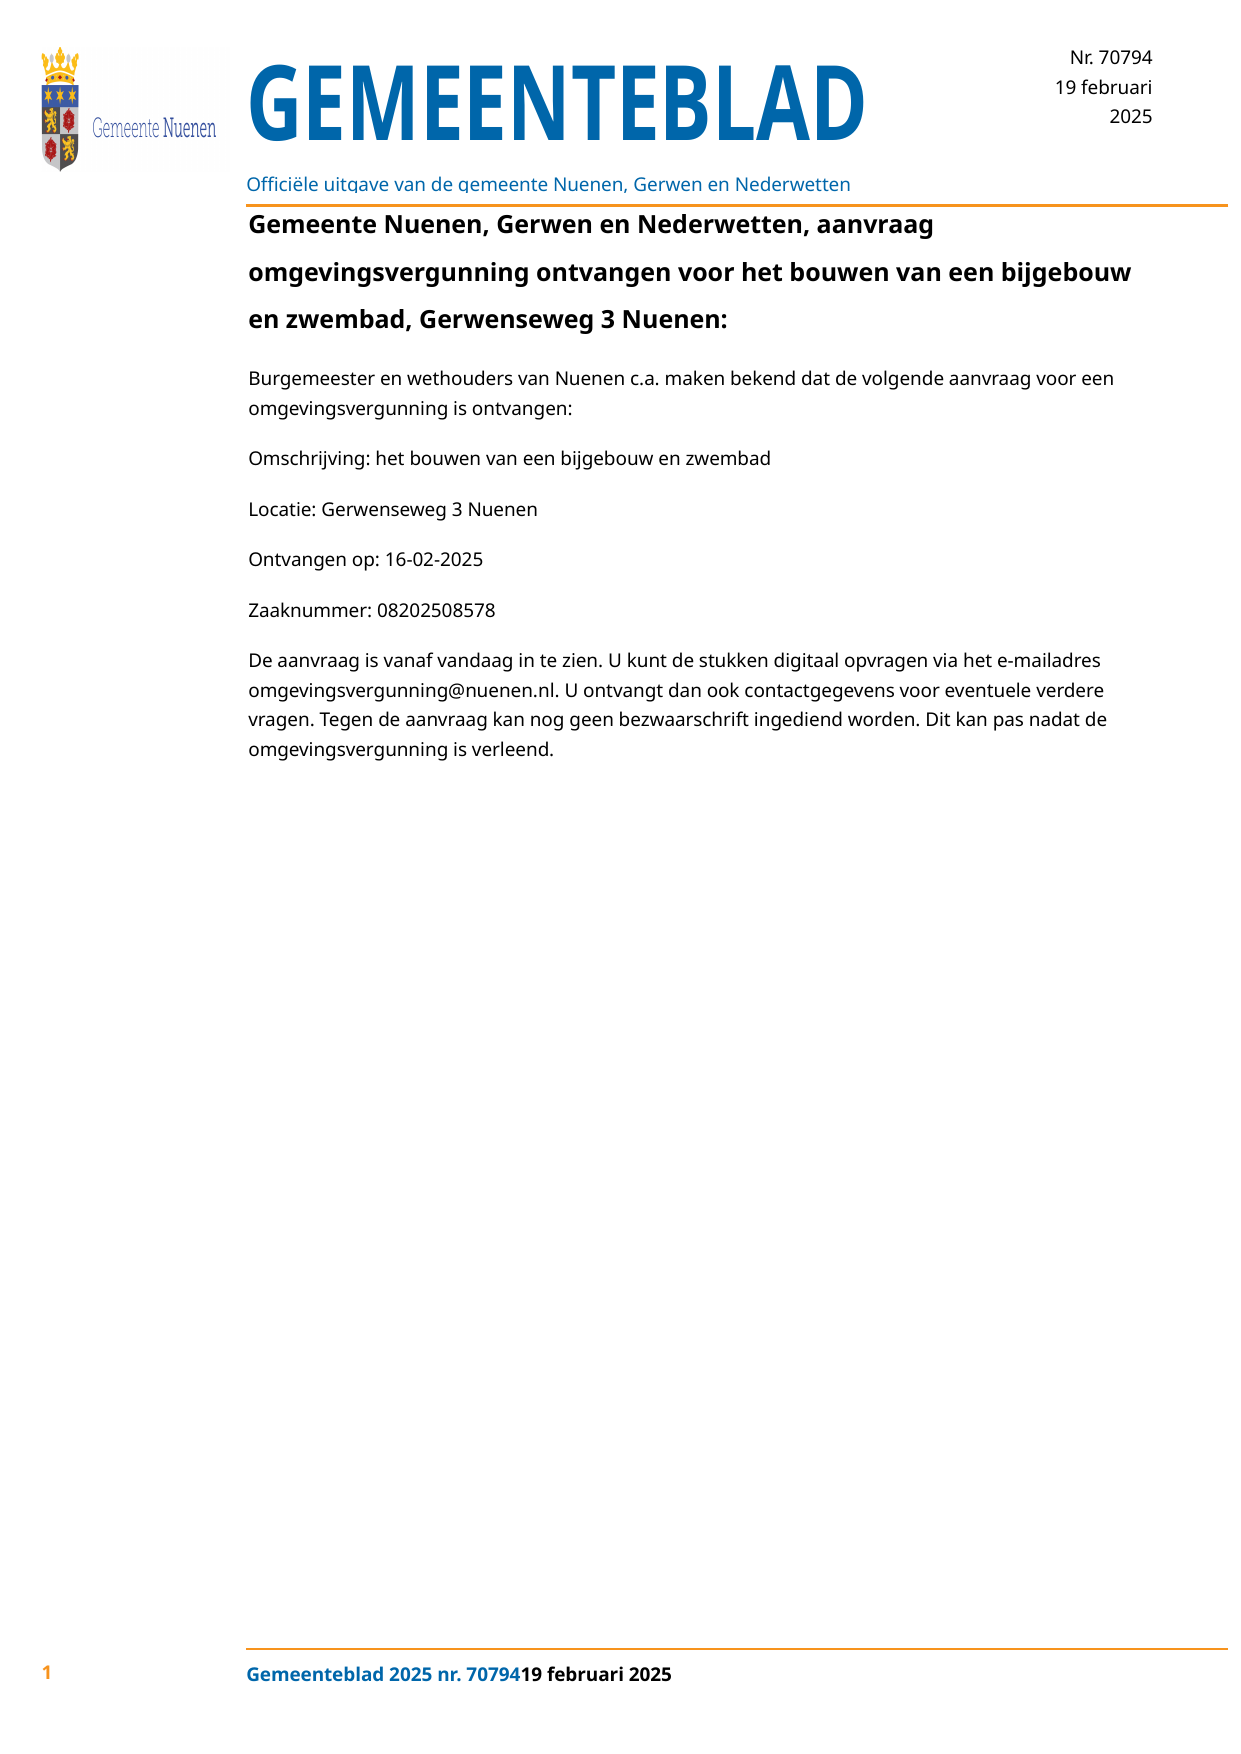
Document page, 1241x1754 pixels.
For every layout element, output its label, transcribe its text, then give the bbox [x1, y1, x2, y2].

text Burgemeester en wethouders van Nuenen c.a. maken bekend dat de volgende aanvraag voor een omgevingsvergunning is ontvangen: [248, 366, 1152, 421]
text Locatie: Gerwenseweg 3 Nuenen [248, 496, 1152, 522]
text Zaaknummer: 08202508578 [248, 597, 1152, 622]
text Omschrijving: het bouwen van een bijgebouw en zwembad [248, 446, 1152, 471]
text Ontvangen op: 16-02-2025 [248, 546, 1152, 572]
picture [41, 47, 231, 172]
text Gemeente Nuenen, Gerwen en Nederwetten, aanvraag omgevingsvergunning ontvangen voor het bouwen van een bijgebouw en zwembad, Gerwenseweg 3 Nuenen: [248, 207, 1152, 336]
text De aanvraag is vanaf vandaag in te zien. U kunt de stukken digitaal opvragen via het e-mailadres omgevingsvergunning@nuenen.nl. U ontvangt dan ook contactgegevens voor eventuele verdere vragen. Tegen de aanvraag kan nog geen bezwaarschrift ingediend worden. Dit kan pas nadat de omgevingsvergunning is verleend. [248, 647, 1152, 762]
